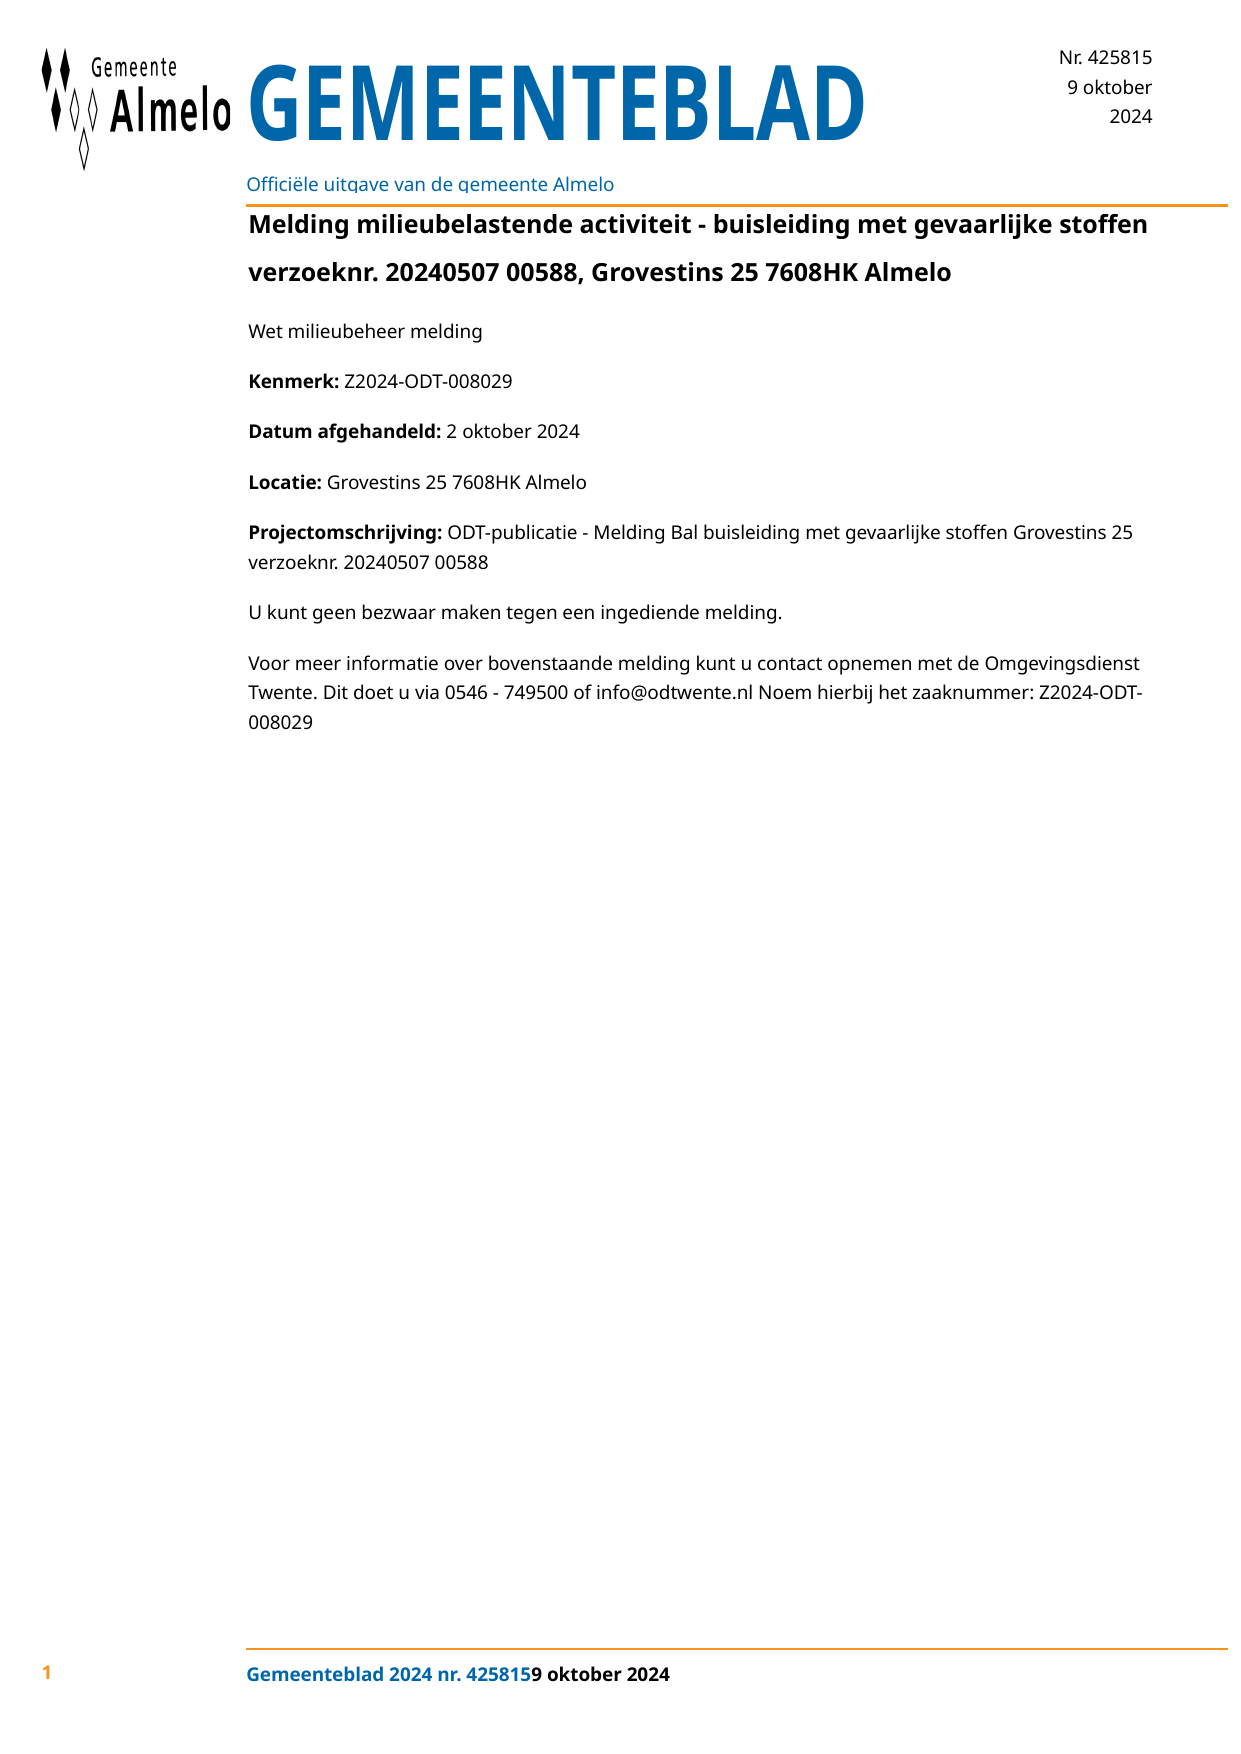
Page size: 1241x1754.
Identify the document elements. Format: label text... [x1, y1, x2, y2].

text Datum afgehandeld: 2 oktober 2024 [248, 419, 1152, 444]
text Wet milieubeheer melding [248, 318, 1152, 344]
picture [41, 47, 231, 172]
text U kunt geen bezwaar maken tegen een ingediende melding. [248, 599, 1152, 625]
text Melding milieubelastende activiteit - buisleiding met gevaarlijke stoffen verzoeknr. 20240507 00588, Grovestins 25 7608HK Almelo [248, 207, 1152, 288]
text Projectomschrijving: ODT-publicatie - Melding Bal buisleiding met gevaarlijke stoffen Grovestins 25 verzoeknr. 20240507 00588 [248, 519, 1152, 575]
text Kenmerk: Z2024-ODT-008029 [248, 368, 1152, 394]
text Locatie: Grovestins 25 7608HK Almelo [248, 469, 1152, 495]
text Voor meer informatie over bovenstaande melding kunt u contact opnemen met de Omgevingsdienst Twente. Dit doet u via 0546 - 749500 of info@odtwente.nl Noem hierbij het zaaknummer: Z2024-ODT-008029 [248, 650, 1152, 735]
